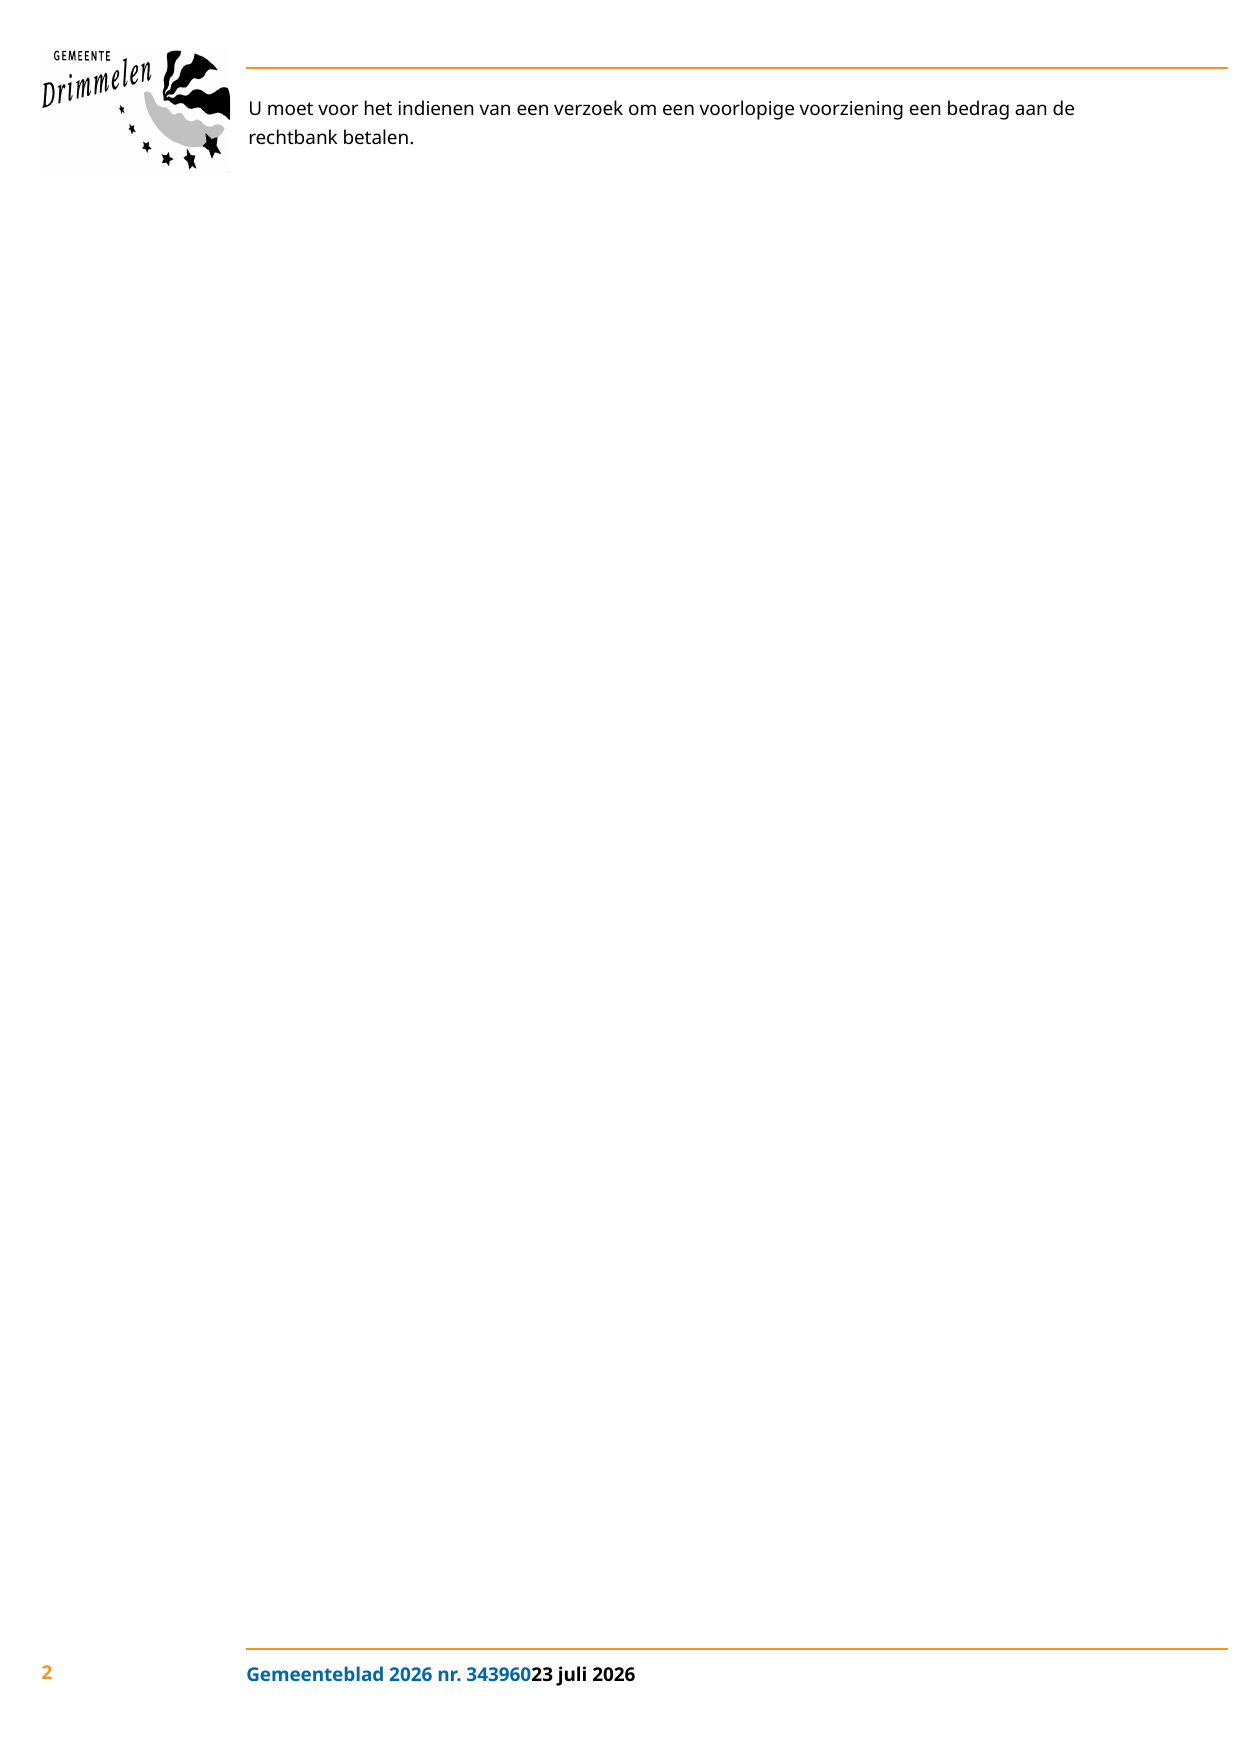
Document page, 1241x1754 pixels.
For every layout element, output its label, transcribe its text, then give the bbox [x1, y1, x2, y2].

text U moet voor het indienen van een verzoek om een voorlopige voorziening een bedrag aan de rechtbank betalen. [248, 95, 1152, 150]
picture [41, 47, 231, 172]
